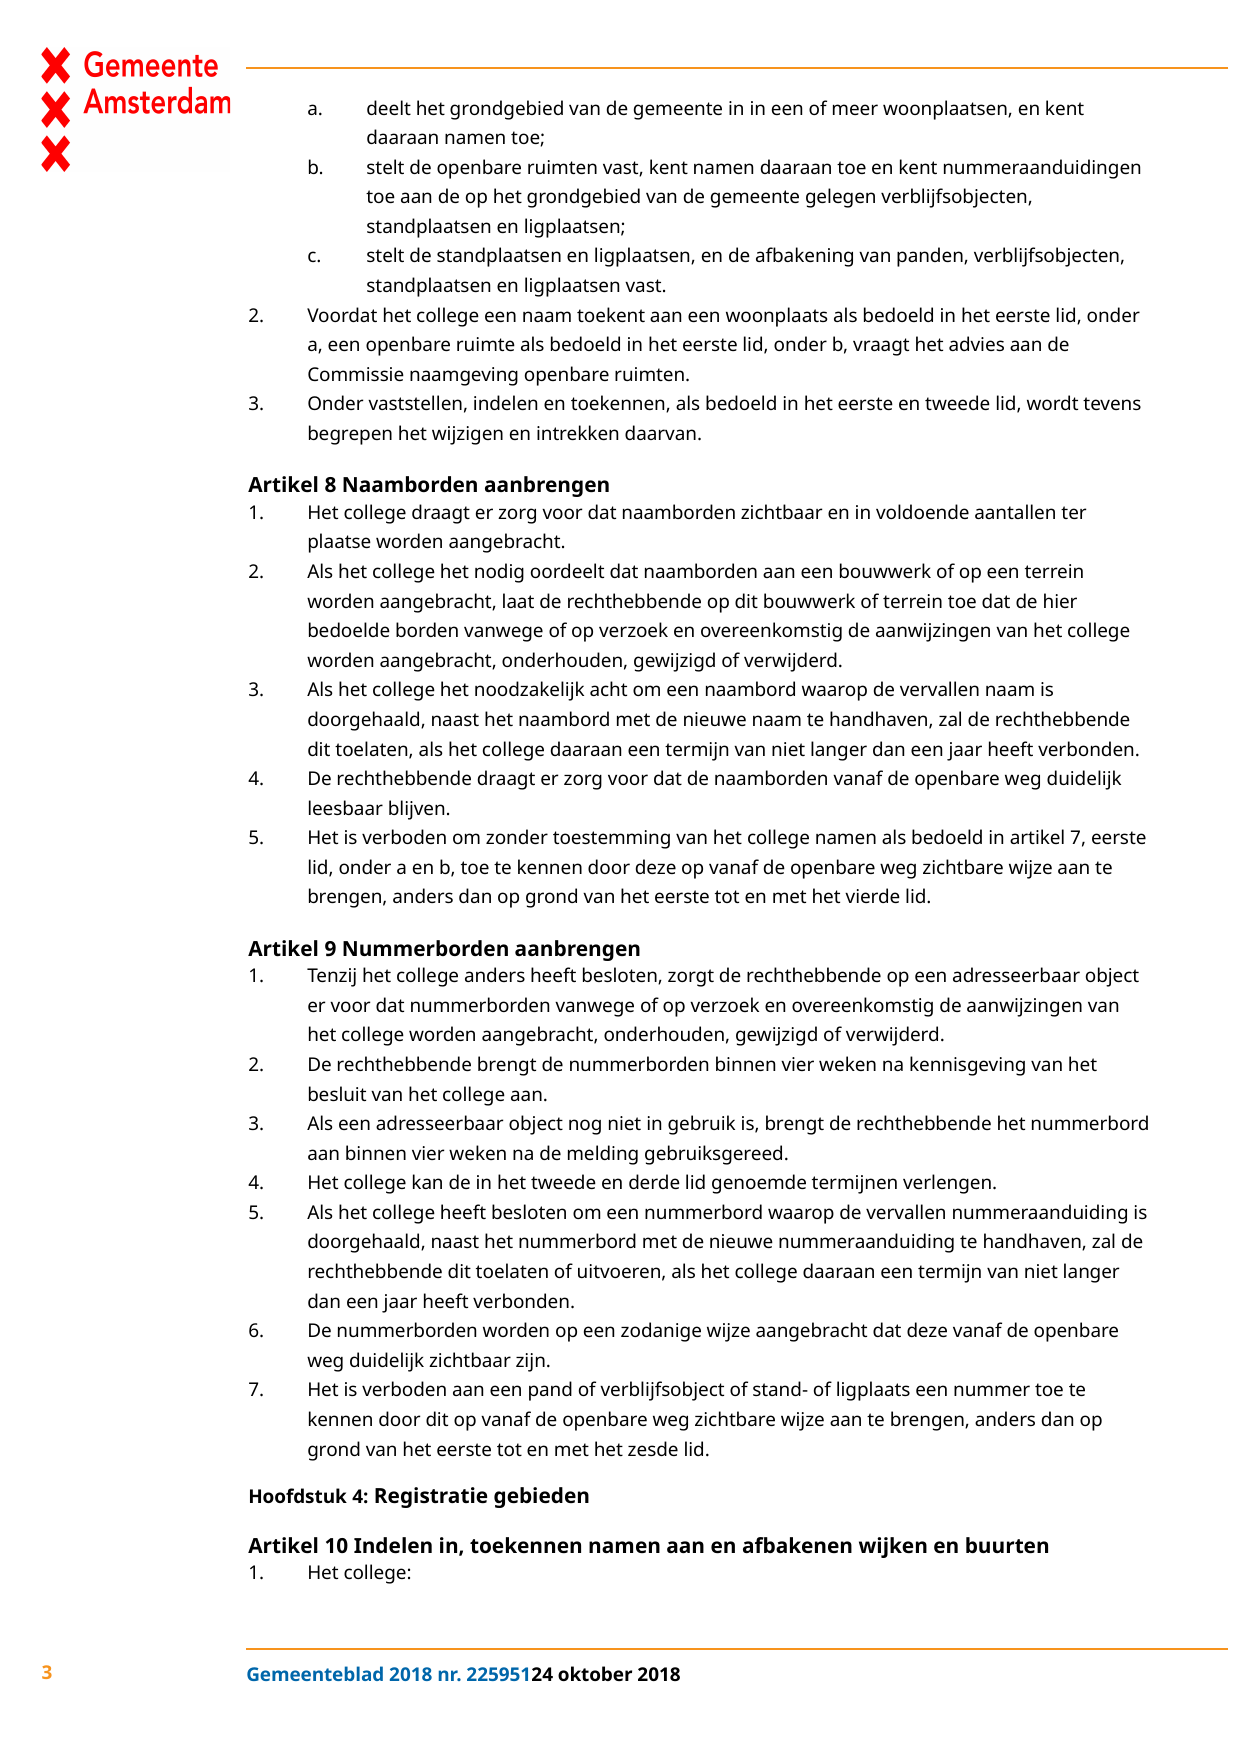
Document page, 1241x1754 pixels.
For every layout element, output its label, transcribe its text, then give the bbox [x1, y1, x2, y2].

text Artikel 9 Nummerborden aanbrengen [248, 934, 1152, 962]
list De rechthebbende brengt de nummerborden binnen vier weken na kennisgeving van het besluit van het college aan. [248, 1051, 1152, 1107]
list Het college kan de in het tweede en derde lid genoemde termijnen verlengen. [248, 1169, 1152, 1195]
list Als een adresseerbaar object nog niet in gebruik is, brengt de rechthebbende het nummerbord aan binnen vier weken na de melding gebruiksgereed. [248, 1110, 1152, 1166]
list De nummerborden worden op een zodanige wijze aangebracht dat deze vanaf de openbare weg duidelijk zichtbaar zijn. [248, 1317, 1152, 1373]
list Als het college het nodig oordeelt dat naamborden aan een bouwwerk of op een terrein worden aangebracht, laat de rechthebbende op dit bouwwerk of terrein toe dat de hier bedoelde borden vanwege of op verzoek en overeenkomstig de aanwijzingen van het college worden aangebracht, onderhouden, gewijzigd of verwijderd. [248, 558, 1152, 673]
list Onder vaststellen, indelen en toekennen, als bedoeld in het eerste en tweede lid, wordt tevens begrepen het wijzigen en intrekken daarvan. [248, 391, 1152, 446]
list Als het college heeft besloten om een nummerbord waarop de vervallen nummeraanduiding is doorgehaald, naast het nummerbord met de nieuwe nummeraanduiding te handhaven, zal de rechthebbende dit toelaten of uitvoeren, als het college daaraan een termijn van niet langer dan een jaar heeft verbonden. [248, 1199, 1152, 1314]
picture [41, 47, 231, 172]
list Het college draagt er zorg voor dat naamborden zichtbaar en in voldoende aantallen ter plaatse worden aangebracht. [248, 499, 1152, 554]
text Artikel 8 Naamborden aanbrengen [248, 471, 1152, 499]
list Tenzij het college anders heeft besloten, zorgt de rechthebbende op een adresseerbaar object er voor dat nummerborden vanwege of op verzoek en overeenkomstig de aanwijzingen van het college worden aangebracht, onderhouden, gewijzigd of verwijderd. [248, 962, 1152, 1047]
list Als het college het noodzakelijk acht om een naambord waarop de vervallen naam is doorgehaald, naast het naambord met de nieuwe naam te handhaven, zal de rechthebbende dit toelaten, als het college daaraan een termijn van niet langer dan een jaar heeft verbonden. [248, 677, 1152, 761]
list Het is verboden aan een pand of verblijfsobject of stand- of ligplaats een nummer toe te kennen door dit op vanaf de openbare weg zichtbare wijze aan te brengen, anders dan op grond van het eerste tot en met het zesde lid. [248, 1377, 1152, 1462]
list Voordat het college een naam toekent aan een woonplaats als bedoeld in het eerste lid, onder a, een openbare ruimte als bedoeld in het eerste lid, onder b, vraagt het advies aan de Commissie naamgeving openbare ruimten. [248, 302, 1152, 387]
text Hoofdstuk 4: Registratie gebieden [248, 1481, 1152, 1510]
text Artikel 10 Indelen in, toekennen namen aan en afbakenen wijken en buurten [248, 1531, 1152, 1559]
list Het college: [248, 1559, 1152, 1585]
list deelt het grondgebied van de gemeente in in een of meer woonplaatsen, en kent daaraan namen toe; [307, 95, 1152, 150]
list stelt de standplaatsen en ligplaatsen, en de afbakening van panden, verblijfsobjecten, standplaatsen en ligplaatsen vast. [307, 243, 1152, 298]
list stelt de openbare ruimten vast, kent namen daaraan toe en kent nummeraanduidingen toe aan de op het grondgebied van de gemeente gelegen verblijfsobjecten, standplaatsen en ligplaatsen; [307, 154, 1152, 239]
list Het is verboden om zonder toestemming van het college namen als bedoeld in artikel 7, eerste lid, onder a en b, toe te kennen door deze op vanaf de openbare weg zichtbare wijze aan te brengen, anders dan op grond van het eerste tot en met het vierde lid. [248, 824, 1152, 909]
list De rechthebbende draagt er zorg voor dat de naamborden vanaf de openbare weg duidelijk leesbaar blijven. [248, 765, 1152, 821]
